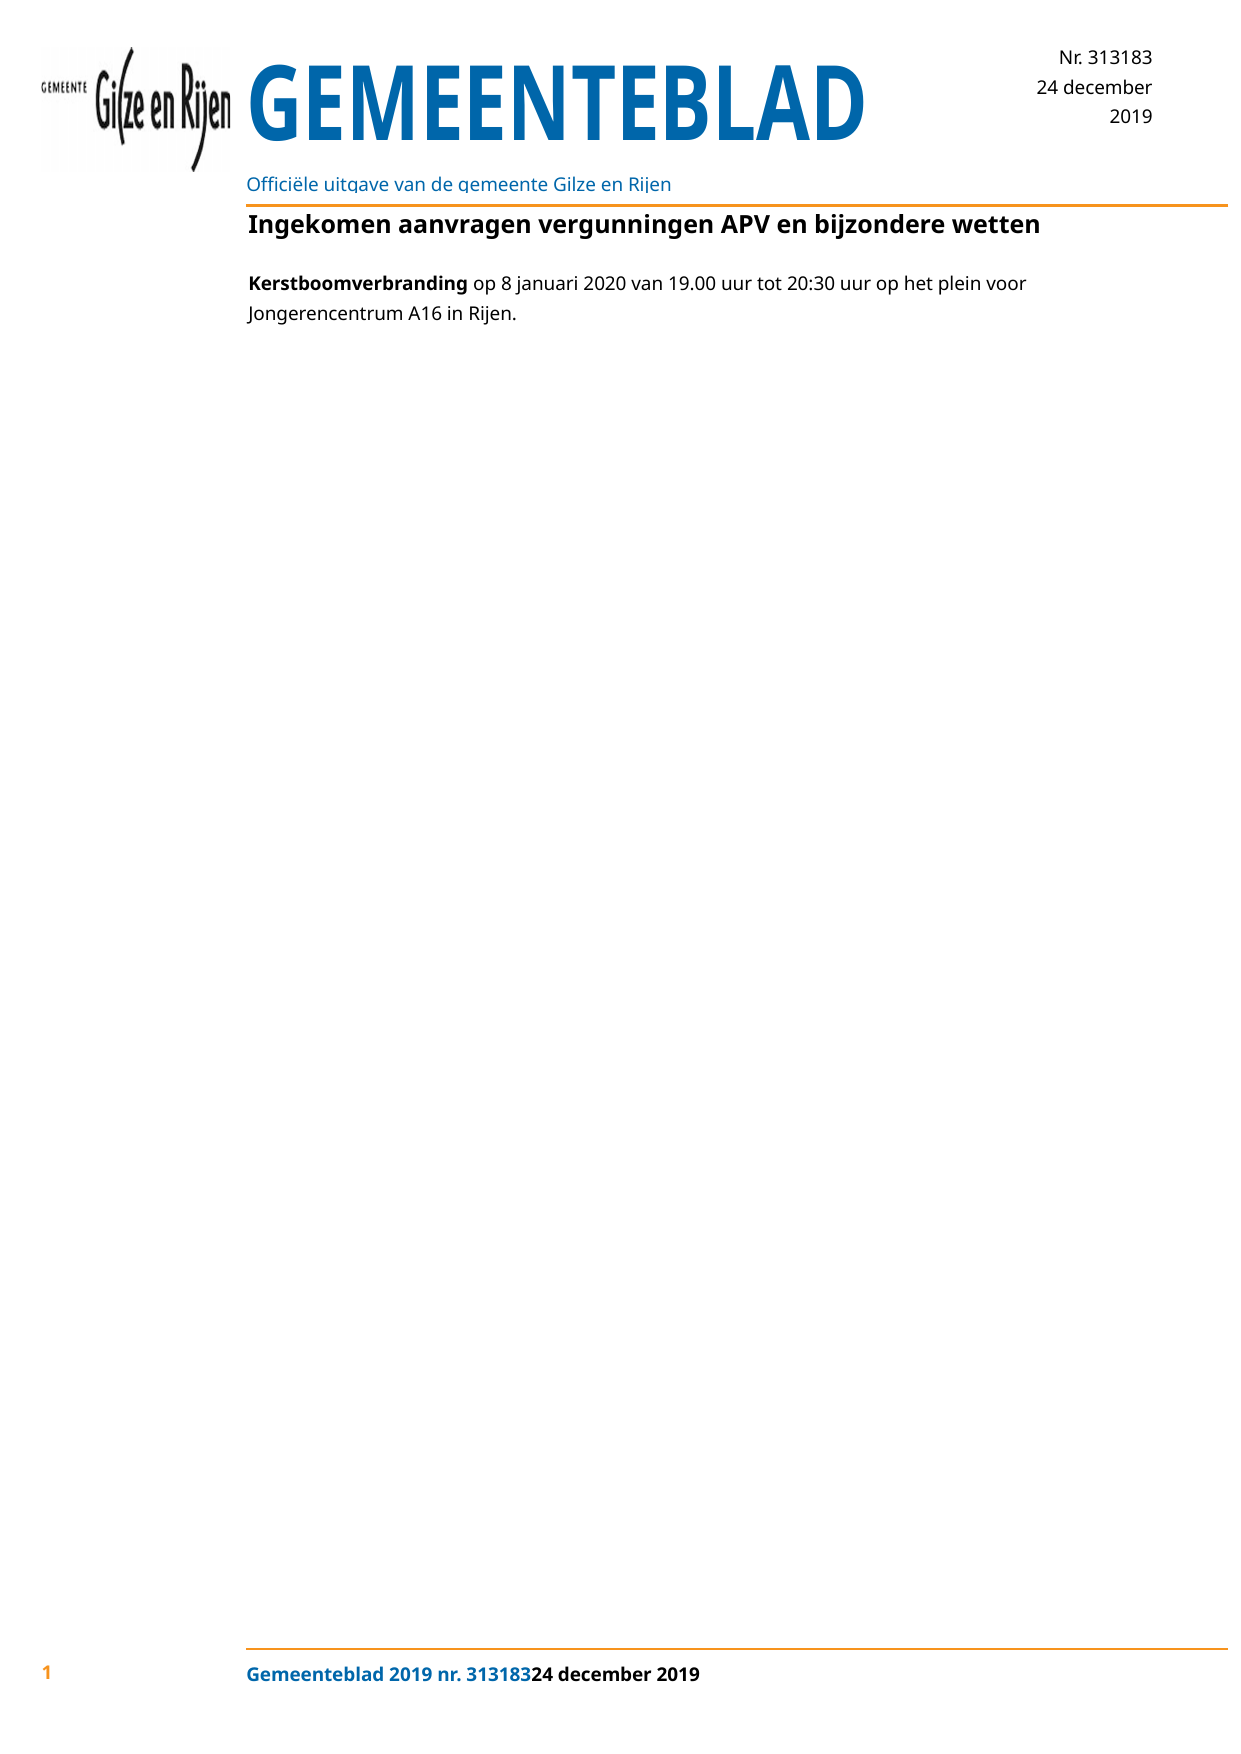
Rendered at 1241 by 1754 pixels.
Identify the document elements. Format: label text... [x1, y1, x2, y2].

text Kerstboomverbranding op 8 januari 2020 van 19.00 uur tot 20:30 uur op het plein voor Jongerencentrum A16 in Rijen. [248, 270, 1152, 326]
text Ingekomen aanvragen vergunningen APV en bijzondere wetten [248, 207, 1152, 241]
picture [41, 47, 231, 172]
